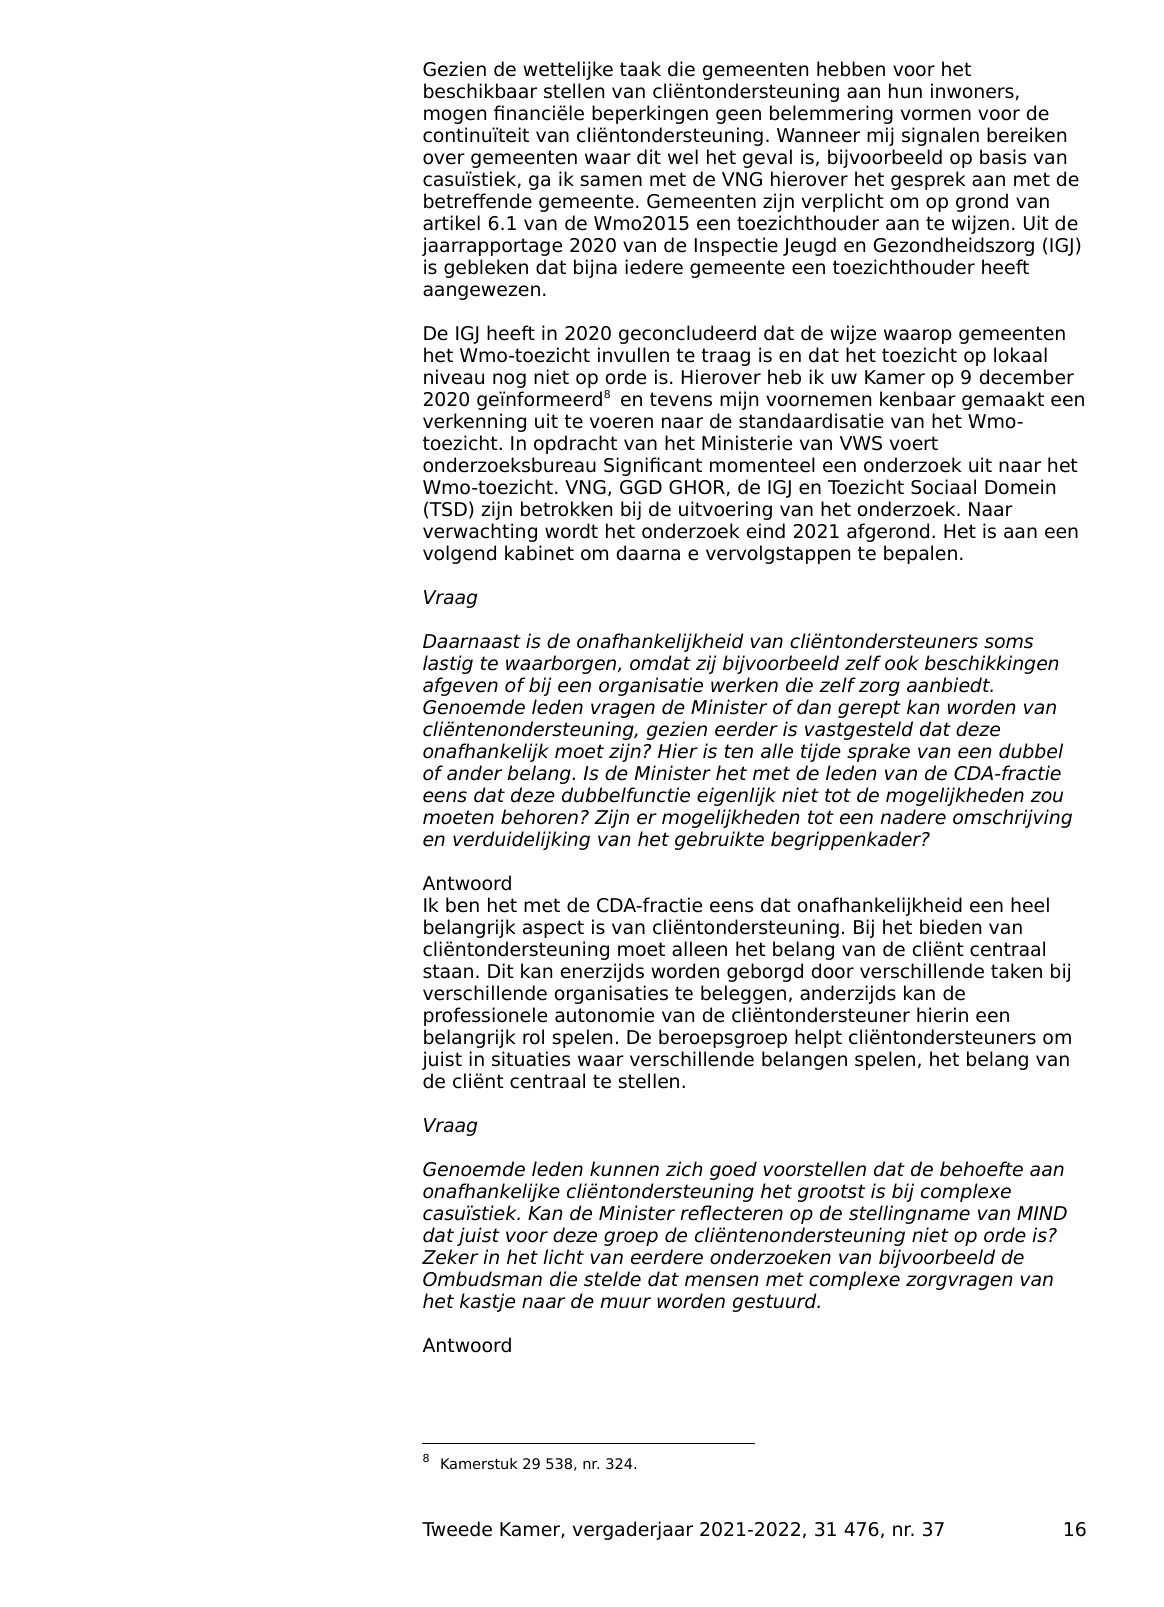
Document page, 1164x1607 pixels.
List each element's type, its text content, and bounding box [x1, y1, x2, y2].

text De IGJ heeft in 2020 geconcludeerd dat de wijze waarop gemeenten het Wmo-toezicht invullen te traag is en dat het toezicht op lokaal niveau nog niet op orde is. Hierover heb ik uw Kamer op 9 december 2020 geïnformeerd en tevens mijn voornemen kenbaar gemaakt een verkenning uit te voeren naar de standaardisatie van het Wmo-toezicht. In opdracht van het Ministerie van VWS voert onderzoeksbureau Significant momenteel een onderzoek uit naar het Wmo-toezicht. VNG, GGD GHOR, de IGJ en Toezicht Sociaal Domein (TSD) zijn betrokken bij de uitvoering van het onderzoek. Naar verwachting wordt het onderzoek eind 2021 afgerond. Het is aan een volgend kabinet om daarna e vervolgstappen te bepalen. [422, 323, 1087, 565]
subtitle Vraag [422, 587, 1087, 609]
subtitle Vraag [422, 1115, 1087, 1137]
text Kamerstuk 29 538, nr. 324. [422, 1452, 1087, 1474]
text Daarnaast is de onafhankelijkheid van cliëntondersteuners soms lastig te waarborgen, omdat zij bijvoorbeeld zelf ook beschikkingen afgeven of bij een organisatie werken die zelf zorg aanbiedt. Genoemde leden vragen de Minister of dan gerept kan worden van cliëntenondersteuning, gezien eerder is vastgesteld dat deze onafhankelijk moet zijn? Hier is ten alle tijde sprake van een dubbel of ander belang. Is de Minister het met de leden van de CDA-fractie eens dat deze dubbelfunctie eigenlijk niet tot de mogelijkheden zou moeten behoren? Zijn er mogelijkheden tot een nadere omschrijving en verduidelijking van het gebruikte begrippenkader? [422, 631, 1087, 851]
text Ik ben het met de CDA-fractie eens dat onafhankelijkheid een heel belangrijk aspect is van cliëntondersteuning. Bij het bieden van cliëntondersteuning moet alleen het belang van de cliënt centraal staan. Dit kan enerzijds worden geborgd door verschillende taken bij verschillende organisaties te beleggen, anderzijds kan de professionele autonomie van de cliëntondersteuner hierin een belangrijk rol spelen. De beroepsgroep helpt cliëntondersteuners om juist in situaties waar verschillende belangen spelen, het belang van de cliënt centraal te stellen. [422, 895, 1087, 1093]
text Antwoord [422, 1335, 1087, 1357]
text Genoemde leden kunnen zich goed voorstellen dat de behoefte aan onafhankelijke cliëntondersteuning het grootst is bij complexe casuïstiek. Kan de Minister reflecteren op de stellingname van MIND dat juist voor deze groep de cliëntenondersteuning niet op orde is? Zeker in het licht van eerdere onderzoeken van bijvoorbeeld de Ombudsman die stelde dat mensen met complexe zorgvragen van het kastje naar de muur worden gestuurd. [422, 1159, 1087, 1313]
text Gezien de wettelijke taak die gemeenten hebben voor het beschikbaar stellen van cliëntondersteuning aan hun inwoners, mogen financiële beperkingen geen belemmering vormen voor de continuïteit van cliëntondersteuning. Wanneer mij signalen bereiken over gemeenten waar dit wel het geval is, bijvoorbeeld op basis van casuïstiek, ga ik samen met de VNG hierover het gesprek aan met de betreffende gemeente. Gemeenten zijn verplicht om op grond van artikel 6.1 van de Wmo2015 een toezichthouder aan te wijzen. Uit de jaarrapportage 2020 van de Inspectie Jeugd en Gezondheidszorg (IGJ) is gebleken dat bijna iedere gemeente een toezichthouder heeft aangewezen. [422, 59, 1087, 301]
text Antwoord [422, 873, 1087, 895]
